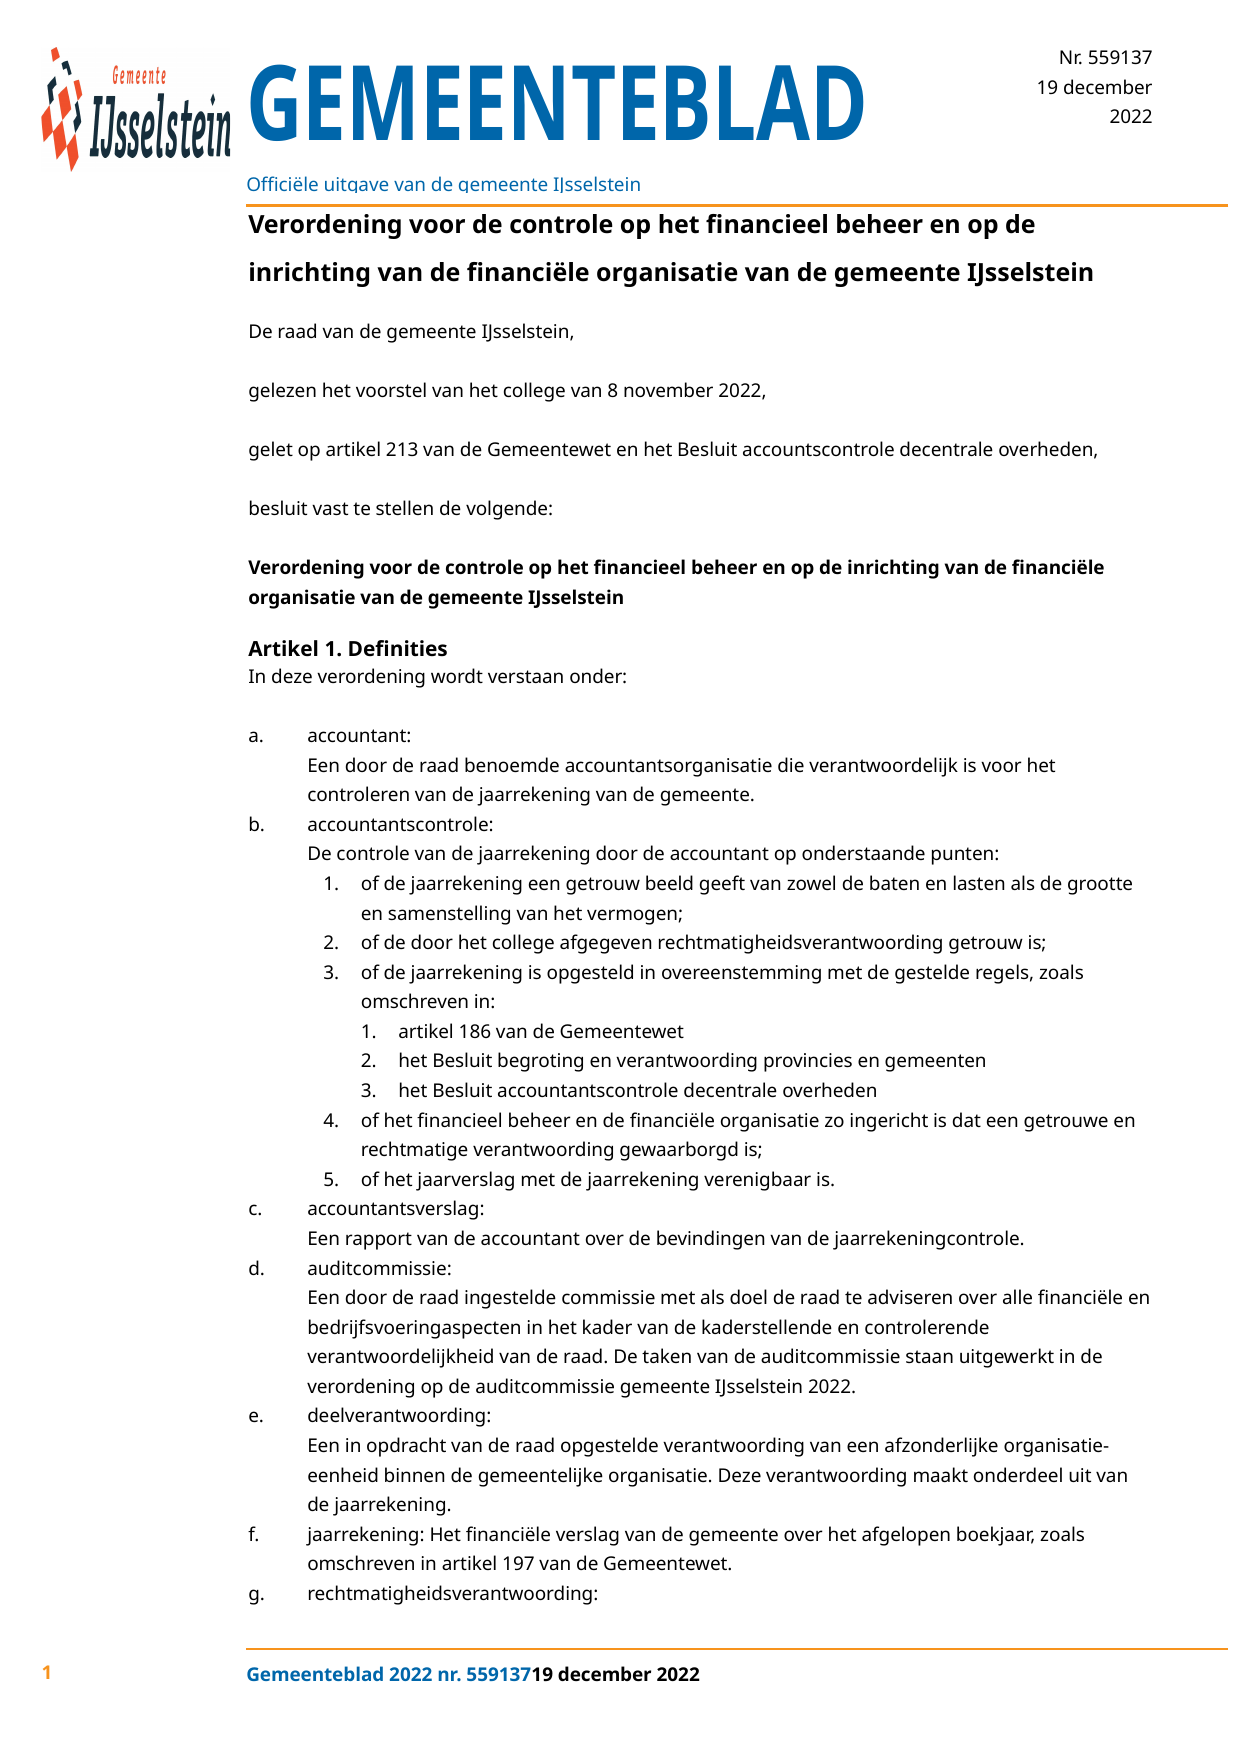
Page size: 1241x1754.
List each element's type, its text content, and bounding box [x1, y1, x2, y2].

text De raad van de gemeente IJsselstein, [248, 318, 1152, 344]
list Een in opdracht van de raad opgestelde verantwoording van een afzonderlijke organisatie-eenheid binnen de gemeentelijke organisatie. Deze verantwoording maakt onderdeel uit van de jaarrekening. [248, 1432, 1152, 1517]
list auditcommissie: [248, 1255, 1152, 1280]
list accountant: [248, 722, 1152, 748]
list accountantscontrole: [248, 811, 1152, 837]
list rechtmatigheidsverantwoording: [248, 1580, 1152, 1606]
list accountantsverslag: [248, 1196, 1152, 1221]
list of de jaarrekening is opgesteld in overeenstemming met de gestelde regels, zoals omschreven in: [323, 959, 1152, 1014]
list Een rapport van de accountant over de bevindingen van de jaarrekeningcontrole. [248, 1225, 1152, 1251]
list het Besluit accountantscontrole decentrale overheden [361, 1077, 1152, 1103]
list het Besluit begroting en verantwoording provincies en gemeenten [361, 1048, 1152, 1073]
text Artikel 1. Definities [248, 634, 1152, 663]
text In deze verordening wordt verstaan onder: [248, 663, 1152, 689]
list artikel 186 van de Gemeentewet [361, 1018, 1152, 1044]
list of het financieel beheer en de financiële organisatie zo ingericht is dat een getrouwe en rechtmatige verantwoording gewaarborgd is; [323, 1107, 1152, 1162]
list Een door de raad benoemde accountantsorganisatie die verantwoordelijk is voor het controleren van de jaarrekening van de gemeente. [248, 752, 1152, 807]
list deelverantwoording: [248, 1403, 1152, 1428]
list Een door de raad ingestelde commissie met als doel de raad te adviseren over alle financiële en bedrijfsvoeringaspecten in het kader van de kaderstellende en controlerende verantwoordelijkheid van de raad. De taken van de auditcommissie staan uitgewerkt in de verordening op de auditcommissie gemeente IJsselstein 2022. [248, 1284, 1152, 1399]
list of de door het college afgegeven rechtmatigheidsverantwoording getrouw is; [323, 929, 1152, 955]
text gelezen het voorstel van het college van 8 november 2022, [248, 377, 1152, 403]
list jaarrekening: Het financiële verslag van de gemeente over het afgelopen boekjaar, zoals omschreven in artikel 197 van de Gemeentewet. [248, 1521, 1152, 1576]
list of het jaarverslag met de jaarrekening verenigbaar is. [323, 1166, 1152, 1192]
list De controle van de jaarrekening door de accountant op onderstaande punten: [248, 841, 1152, 866]
text Verordening voor de controle op het financieel beheer en op de inrichting van de financiële organisatie van de gemeente IJsselstein [248, 207, 1152, 288]
text besluit vast te stellen de volgende: [248, 495, 1152, 521]
text gelet op artikel 213 van de Gemeentewet en het Besluit accountscontrole decentrale overheden, [248, 436, 1152, 462]
text Verordening voor de controle op het financieel beheer en op de inrichting van de financiële organisatie van de gemeente IJsselstein [248, 554, 1152, 610]
list of de jaarrekening een getrouw beeld geeft van zowel de baten en lasten als de grootte en samenstelling van het vermogen; [323, 870, 1152, 925]
picture [41, 47, 231, 172]
